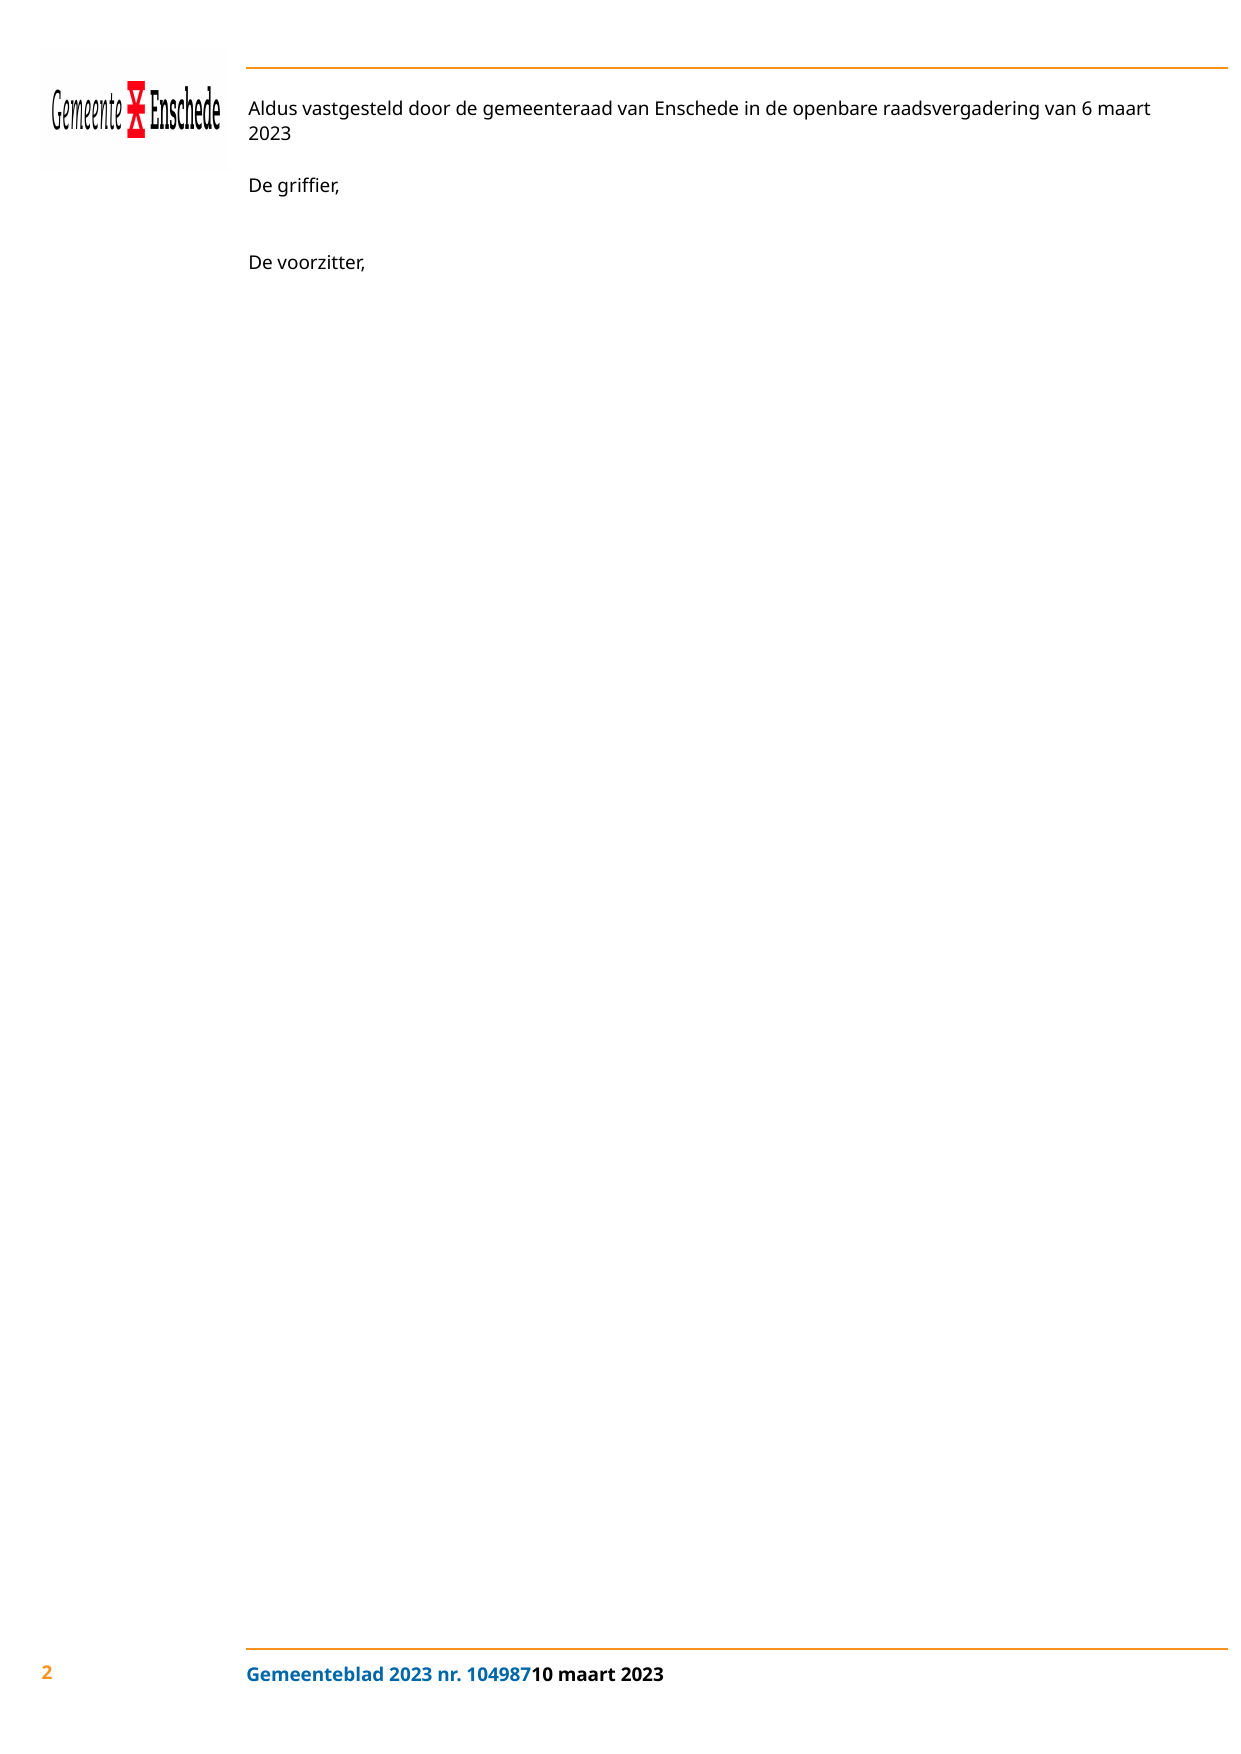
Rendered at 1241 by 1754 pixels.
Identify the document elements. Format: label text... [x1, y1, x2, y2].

text Aldus vastgesteld door de gemeenteraad van Enschede in de openbare raadsvergadering van 6 maart 2023 [248, 95, 1152, 146]
text De griffier, [248, 172, 1152, 198]
picture [41, 47, 231, 172]
text De voorzitter, [248, 249, 1152, 275]
